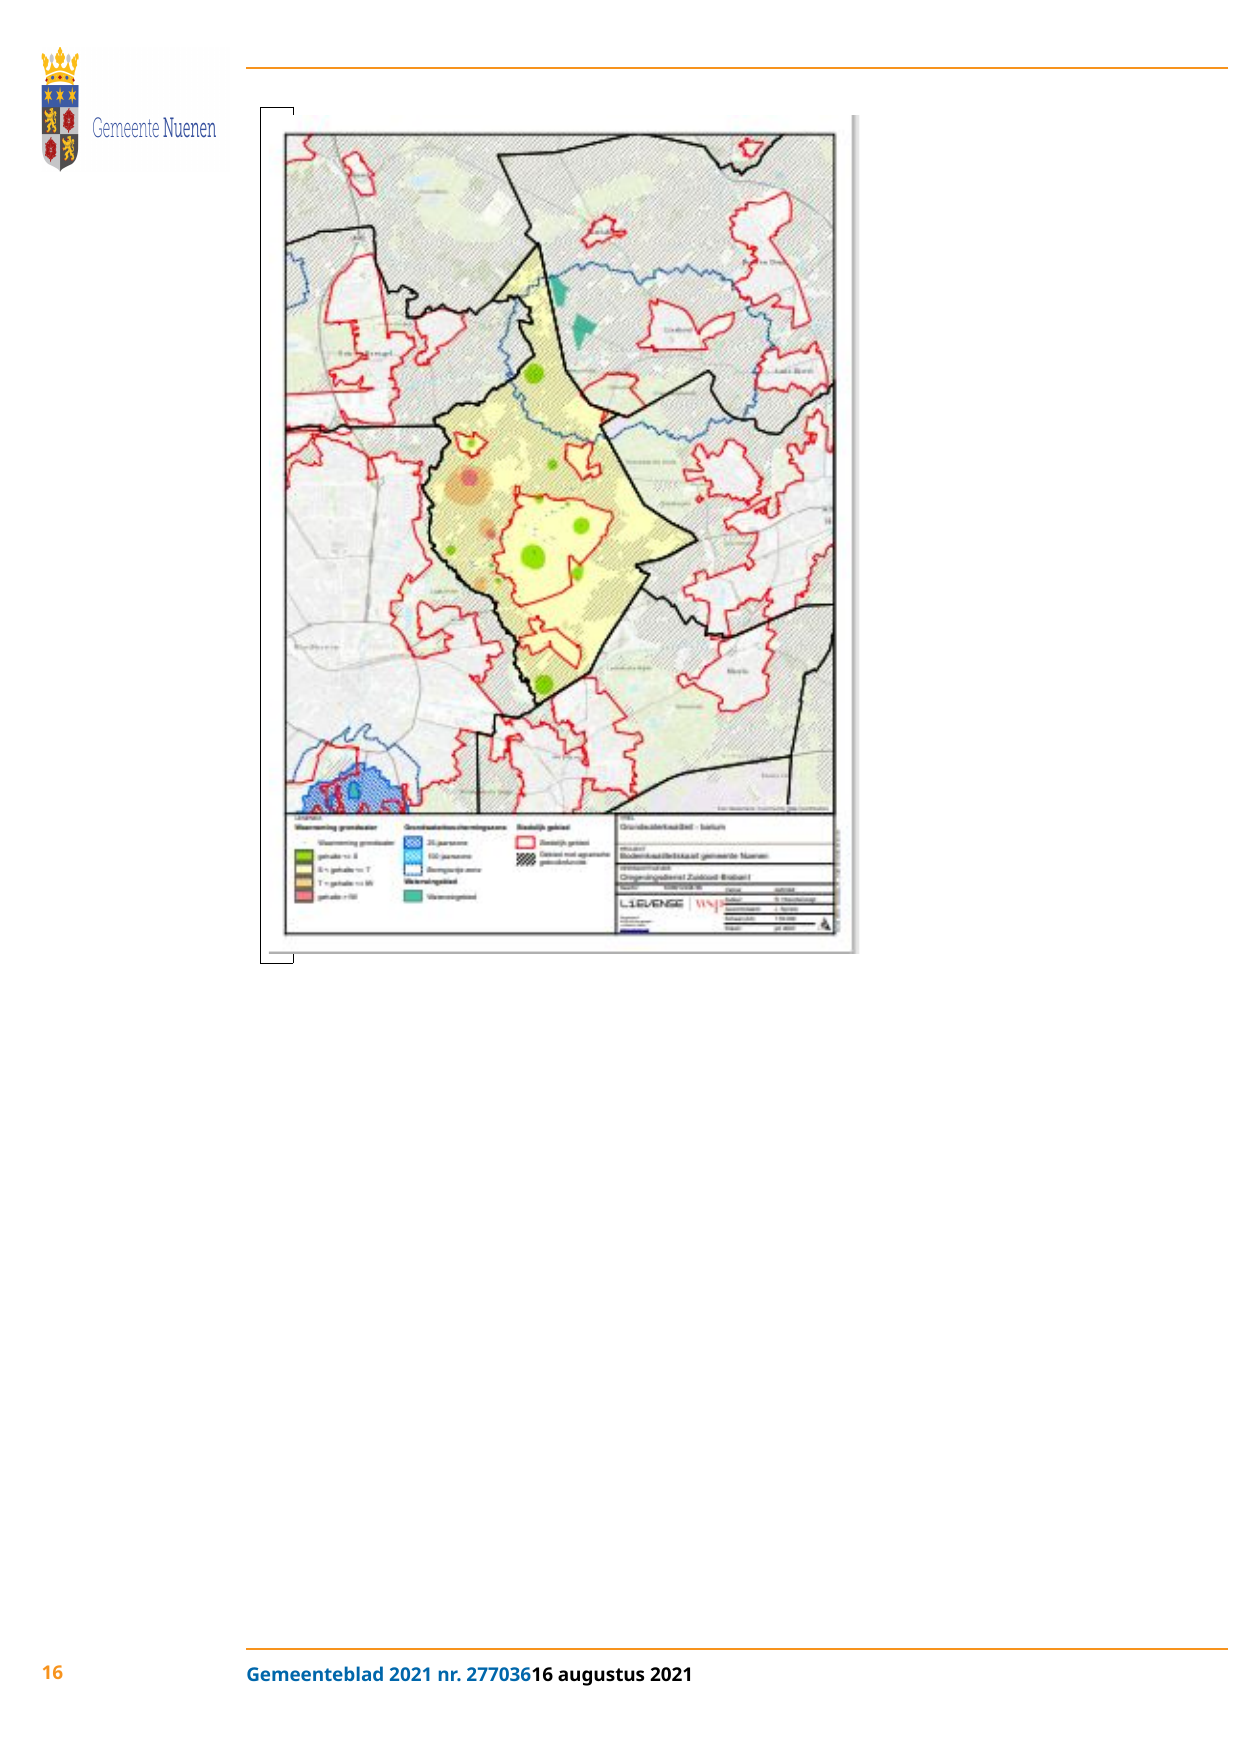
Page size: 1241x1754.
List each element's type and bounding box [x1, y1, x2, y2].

picture [41, 47, 231, 172]
picture [268, 115, 860, 954]
